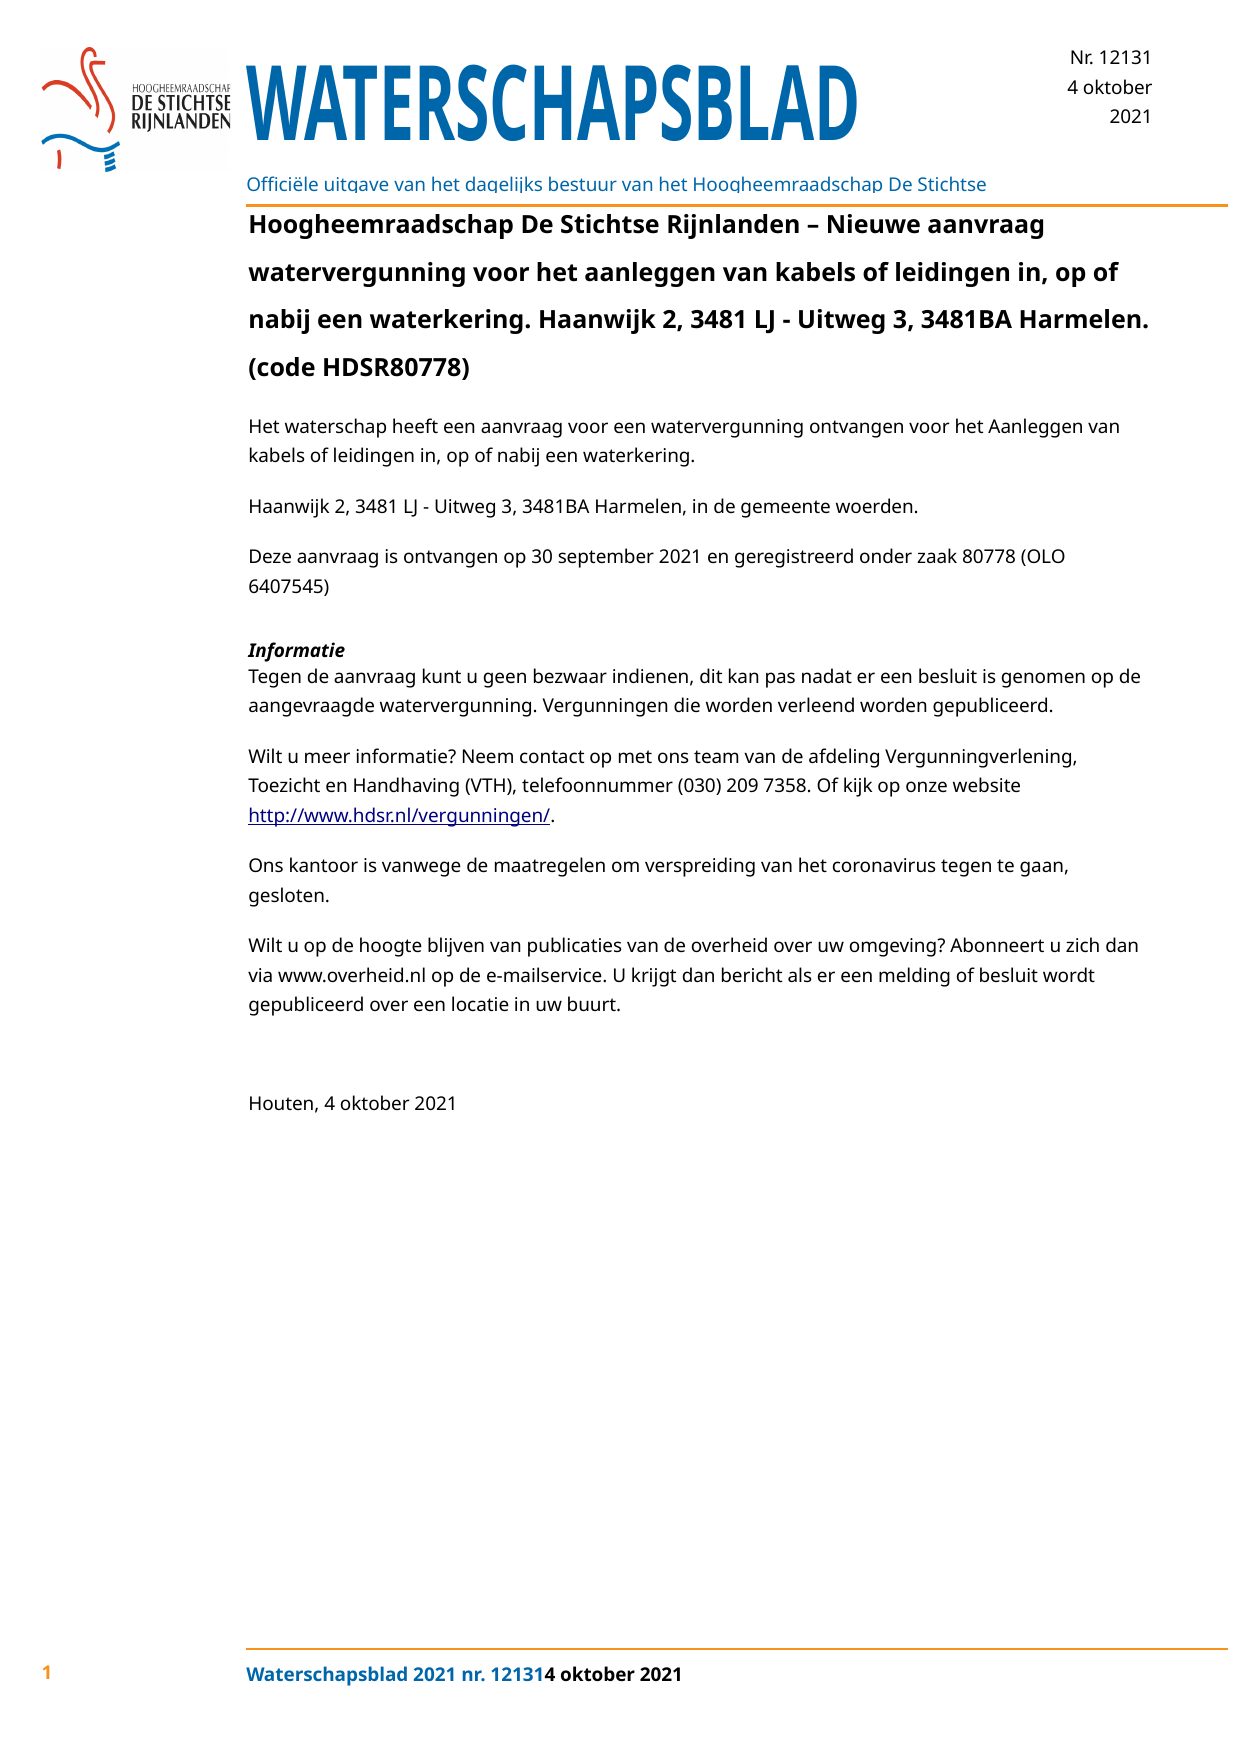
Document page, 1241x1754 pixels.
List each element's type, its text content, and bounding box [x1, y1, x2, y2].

text Wilt u op de hoogte blijven van publicaties van de overheid over uw omgeving? Abonneert u zich dan via www.overheid.nl op de e-mailservice. U krijgt dan bericht als er een melding of besluit wordt gepubliceerd over een locatie in uw buurt. [248, 932, 1152, 1017]
text Houten, 4 oktober 2021 [248, 1090, 1152, 1116]
text Deze aanvraag is ontvangen op 30 september 2021 en geregistreerd onder zaak 80778 (OLO 6407545) [248, 543, 1152, 599]
text Het waterschap heeft een aanvraag voor een watervergunning ontvangen voor het Aanleggen van kabels of leidingen in, op of nabij een waterkering. [248, 413, 1152, 468]
picture [41, 47, 231, 172]
text Hoogheemraadschap De Stichtse Rijnlanden – Nieuwe aanvraag watervergunning voor het aanleggen van kabels of leidingen in, op of nabij een waterkering. Haanwijk 2, 3481 LJ - Uitweg 3, 3481BA Harmelen. (code HDSR80778) [248, 207, 1152, 384]
text Tegen de aanvraag kunt u geen bezwaar indienen, dit kan pas nadat er een besluit is genomen op de aangevraagde watervergunning. Vergunningen die worden verleend worden gepubliceerd. [248, 663, 1152, 718]
text Wilt u meer informatie? Neem contact op met ons team van de afdeling Vergunningverlening, Toezicht en Handhaving (VTH), telefoonnummer (030) 209 7358. Of kijk op onze website http://www.hdsr.nl/vergunningen/. [248, 743, 1152, 828]
text Haanwijk 2, 3481 LJ - Uitweg 3, 3481BA Harmelen, in de gemeente woerden. [248, 493, 1152, 519]
text Ons kantoor is vanwege de maatregelen om verspreiding van het coronavirus tegen te gaan, gesloten. [248, 852, 1152, 908]
text Informatie [248, 637, 1152, 663]
